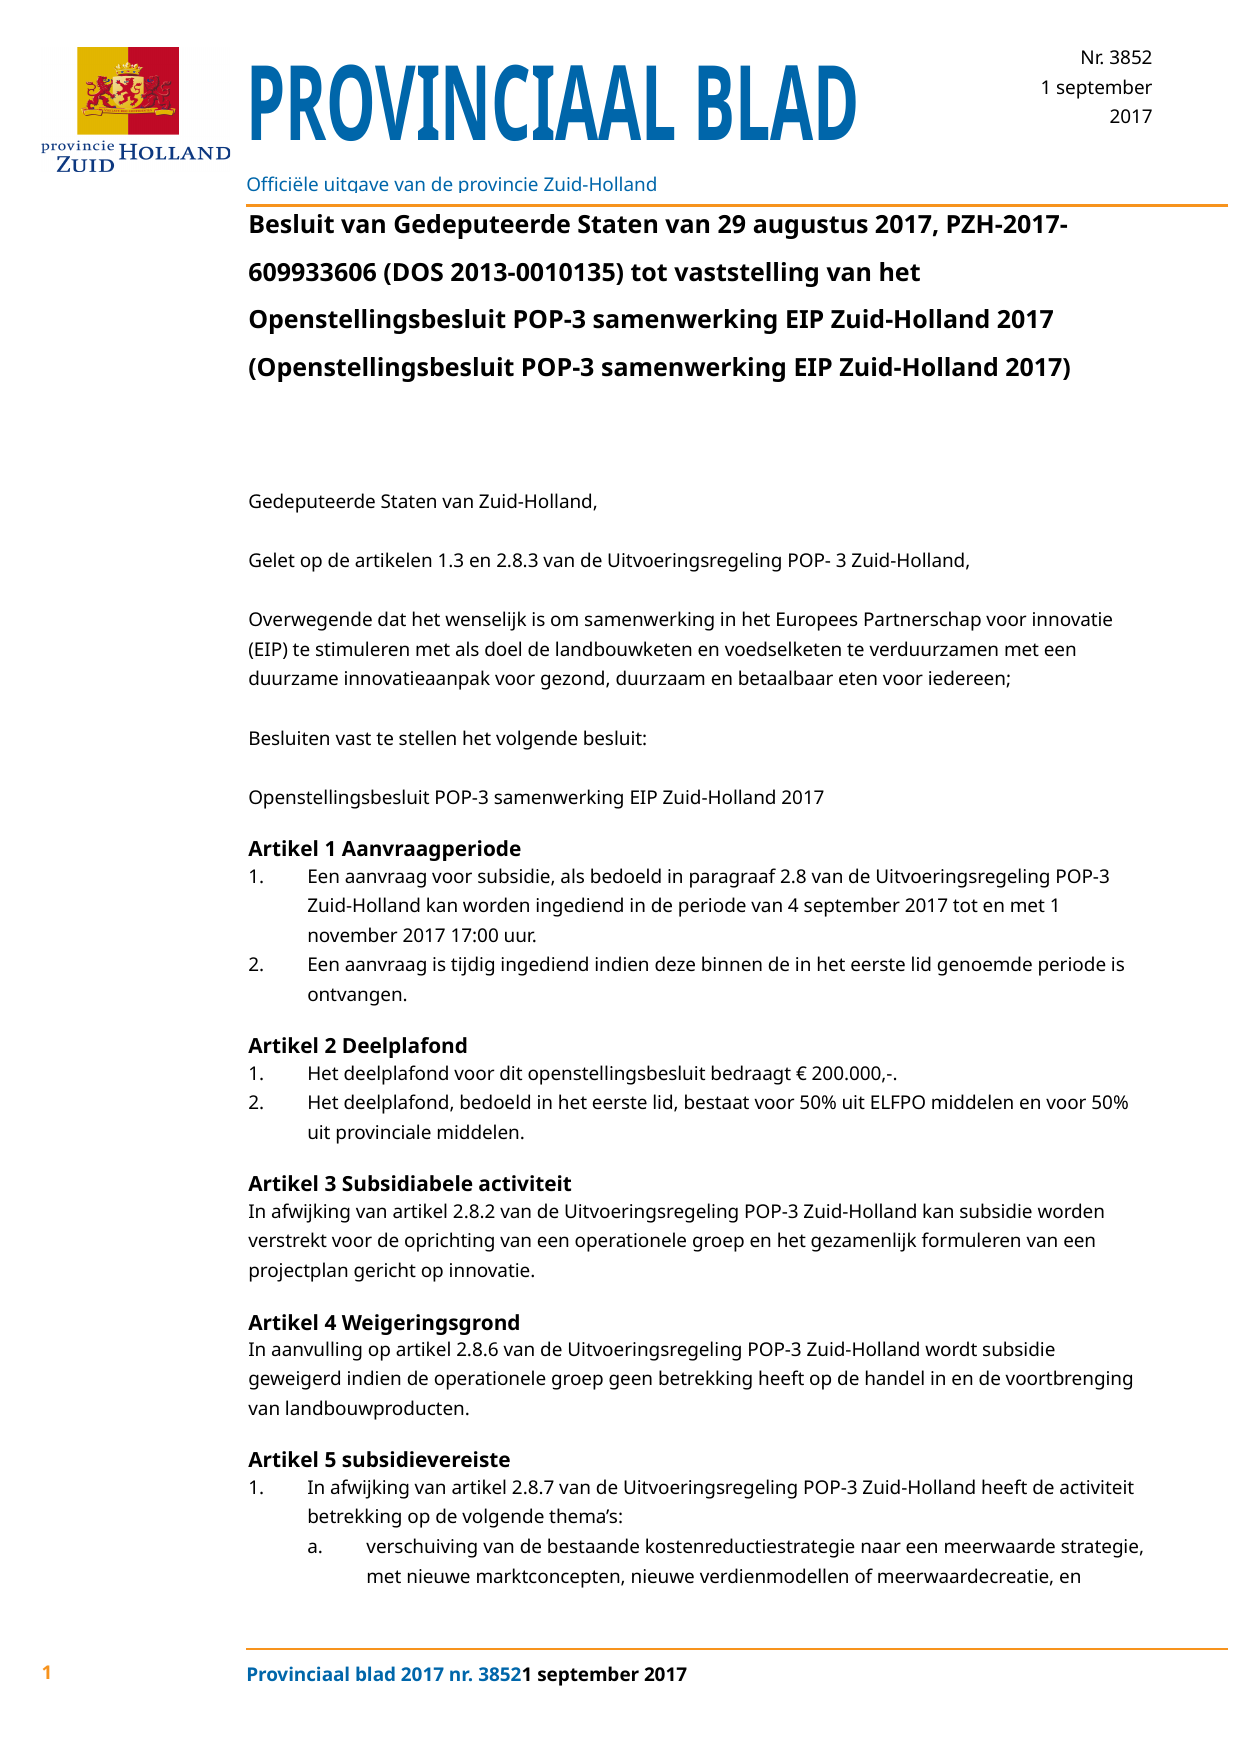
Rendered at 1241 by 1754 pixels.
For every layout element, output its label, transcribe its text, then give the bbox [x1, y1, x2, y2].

text Artikel 3 Subsidiabele activiteit [248, 1169, 1152, 1198]
text Overwegende dat het wenselijk is om samenwerking in het Europees Partnerschap voor innovatie (EIP) te stimuleren met als doel de landbouwketen en voedselketen te verduurzamen met een duurzame innovatieaanpak voor gezond, duurzaam en betaalbaar eten voor iedereen; [248, 606, 1152, 691]
text In aanvulling op artikel 2.8.6 van de Uitvoeringsregeling POP-3 Zuid-Holland wordt subsidie geweigerd indien de operationele groep geen betrekking heeft op de handel in en de voortbrenging van landbouwproducten. [248, 1336, 1152, 1421]
text Besluit van Gedeputeerde Staten van 29 augustus 2017, PZH-2017-609933606 (DOS 2013-0010135) tot vaststelling van het Openstellingsbesluit POP-3 samenwerking EIP Zuid-Holland 2017 (Openstellingsbesluit POP-3 samenwerking EIP Zuid-Holland 2017) [248, 207, 1152, 384]
text Artikel 1 Aanvraagperiode [248, 834, 1152, 863]
text Gedeputeerde Staten van Zuid-Holland, [248, 488, 1152, 514]
text Artikel 2 Deelplafond [248, 1032, 1152, 1060]
list Een aanvraag is tijdig ingediend indien deze binnen de in het eerste lid genoemde periode is ontvangen. [248, 952, 1152, 1007]
list Het deelplafond voor dit openstellingsbesluit bedraagt € 200.000,-. [248, 1060, 1152, 1086]
text In afwijking van artikel 2.8.2 van de Uitvoeringsregeling POP-3 Zuid-Holland kan subsidie worden verstrekt voor de oprichting van een operationele groep en het gezamenlijk formuleren van een projectplan gericht op innovatie. [248, 1198, 1152, 1283]
text Besluiten vast te stellen het volgende besluit: [248, 725, 1152, 751]
picture [41, 47, 231, 172]
list verschuiving van de bestaande kostenreductiestrategie naar een meerwaarde strategie, met nieuwe marktconcepten, nieuwe verdienmodellen of meerwaardecreatie, en [307, 1533, 1152, 1588]
list Het deelplafond, bedoeld in het eerste lid, bestaat voor 50% uit ELFPO middelen en voor 50% uit provinciale middelen. [248, 1089, 1152, 1145]
text Artikel 4 Weigeringsgrond [248, 1308, 1152, 1336]
text Openstellingsbesluit POP-3 samenwerking EIP Zuid-Holland 2017 [248, 784, 1152, 810]
text Artikel 5 subsidievereiste [248, 1446, 1152, 1474]
list In afwijking van artikel 2.8.7 van de Uitvoeringsregeling POP-3 Zuid-Holland heeft de activiteit betrekking op de volgende thema’s: [248, 1474, 1152, 1529]
list Een aanvraag voor subsidie, als bedoeld in paragraaf 2.8 van de Uitvoeringsregeling POP-3 Zuid-Holland kan worden ingediend in de periode van 4 september 2017 tot en met 1 november 2017 17:00 uur. [248, 863, 1152, 948]
text Gelet op de artikelen 1.3 en 2.8.3 van de Uitvoeringsregeling POP- 3 Zuid-Holland, [248, 547, 1152, 573]
